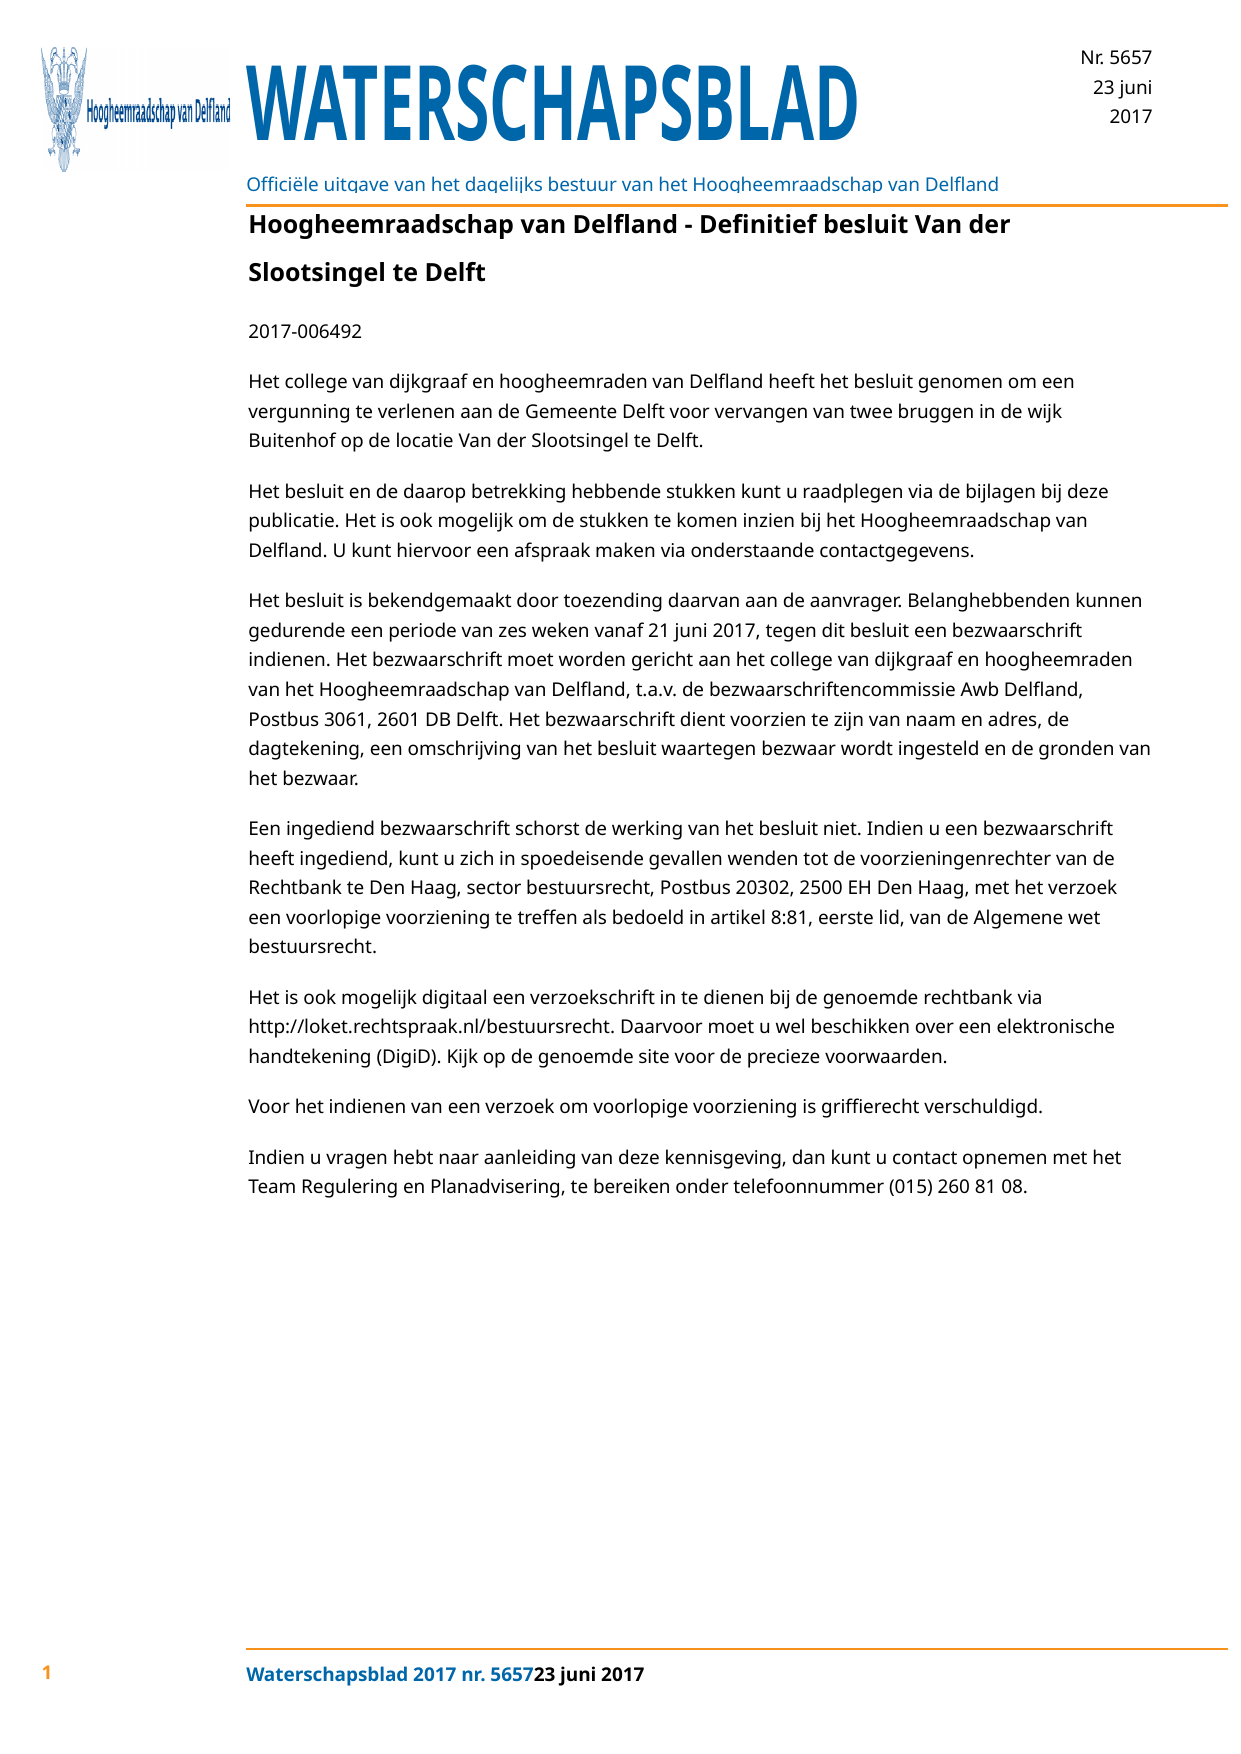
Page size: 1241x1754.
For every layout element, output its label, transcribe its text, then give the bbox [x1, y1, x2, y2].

text Indien u vragen hebt naar aanleiding van deze kennisgeving, dan kunt u contact opnemen met het Team Regulering en Planadvisering, te bereiken onder telefoonnummer (015) 260 81 08. [248, 1144, 1152, 1199]
text Voor het indienen van een verzoek om voorlopige voorziening is griffierecht verschuldigd. [248, 1094, 1152, 1119]
text 2017-006492 [248, 318, 1152, 344]
picture [41, 47, 231, 172]
text Hoogheemraadschap van Delfland - Definitief besluit Van der Slootsingel te Delft [248, 207, 1152, 288]
text Het besluit is bekendgemaakt door toezending daarvan aan de aanvrager. Belanghebbenden kunnen gedurende een periode van zes weken vanaf 21 juni 2017, tegen dit besluit een bezwaarschrift indienen. Het bezwaarschrift moet worden gericht aan het college van dijkgraaf en hoogheemraden van het Hoogheemraadschap van Delfland, t.a.v. de bezwaarschriftencommissie Awb Delfland, Postbus 3061, 2601 DB Delft. Het bezwaarschrift dient voorzien te zijn van naam en adres, de dagtekening, een omschrijving van het besluit waartegen bezwaar wordt ingesteld en de gronden van het bezwaar. [248, 587, 1152, 791]
text Het college van dijkgraaf en hoogheemraden van Delfland heeft het besluit genomen om een vergunning te verlenen aan de Gemeente Delft voor vervangen van twee bruggen in de wijk Buitenhof op de locatie Van der Slootsingel te Delft. [248, 368, 1152, 453]
text Een ingediend bezwaarschrift schorst de werking van het besluit niet. Indien u een bezwaarschrift heeft ingediend, kunt u zich in spoedeisende gevallen wenden tot de voorzieningenrechter van de Rechtbank te Den Haag, sector bestuursrecht, Postbus 20302, 2500 EH Den Haag, met het verzoek een voorlopige voorziening te treffen als bedoeld in artikel 8:81, eerste lid, van de Algemene wet bestuursrecht. [248, 815, 1152, 959]
text Het is ook mogelijk digitaal een verzoekschrift in te dienen bij de genoemde rechtbank via http://loket.rechtspraak.nl/bestuursrecht. Daarvoor moet u wel beschikken over een elektronische handtekening (DigiD). Kijk op de genoemde site voor de precieze voorwaarden. [248, 984, 1152, 1069]
text Het besluit en de daarop betrekking hebbende stukken kunt u raadplegen via de bijlagen bij deze publicatie. Het is ook mogelijk om de stukken te komen inzien bij het Hoogheemraadschap van Delfland. U kunt hiervoor een afspraak maken via onderstaande contactgegevens. [248, 478, 1152, 563]
